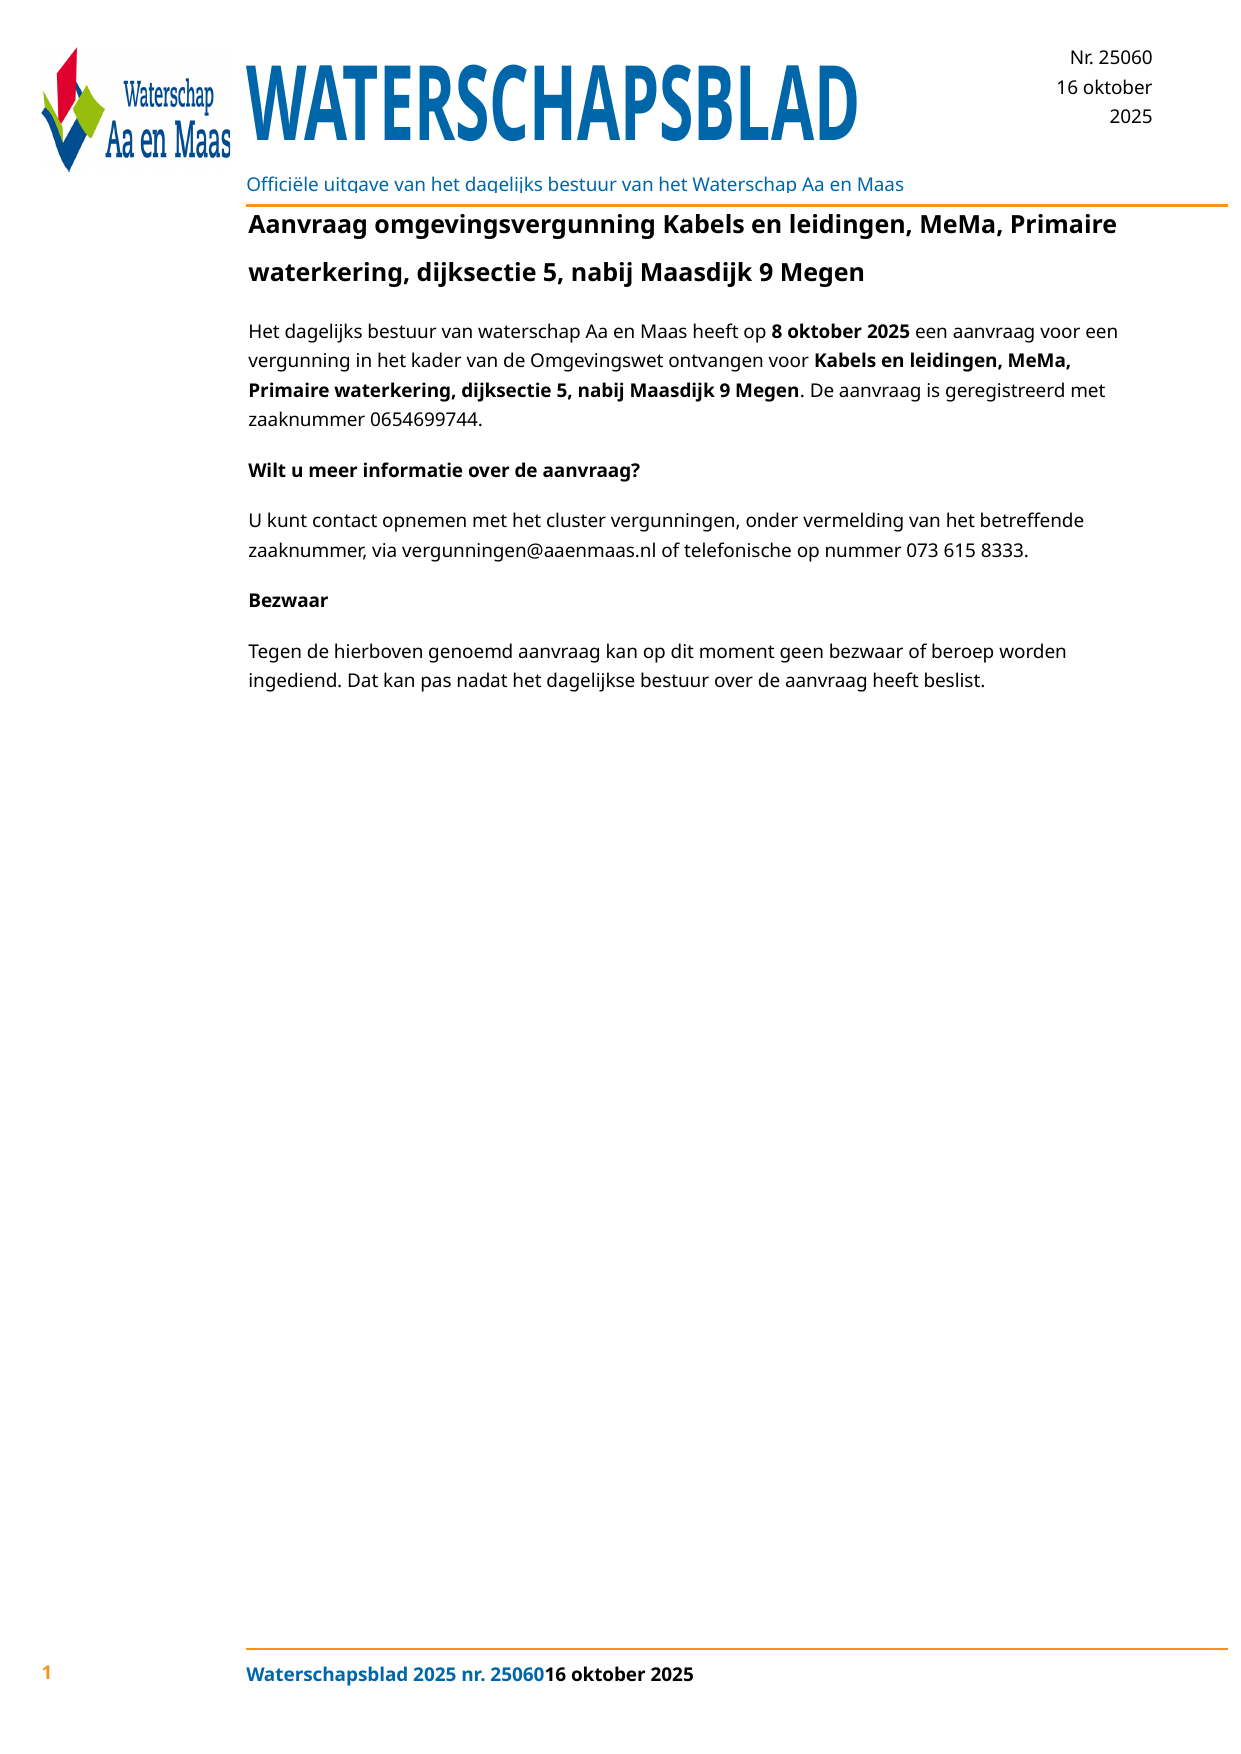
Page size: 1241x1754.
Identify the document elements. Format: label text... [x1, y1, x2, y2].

text U kunt contact opnemen met het cluster vergunningen, onder vermelding van het betreffende zaaknummer, via vergunningen@aaenmaas.nl of telefonische op nummer 073 615 8333. [248, 507, 1152, 563]
text Het dagelijks bestuur van waterschap Aa en Maas heeft op 8 oktober 2025 een aanvraag voor een vergunning in het kader van de Omgevingswet ontvangen voor Kabels en leidingen, MeMa, Primaire waterkering, dijksectie 5, nabij Maasdijk 9 Megen. De aanvraag is geregistreerd met zaaknummer 0654699744. [248, 318, 1152, 432]
picture [41, 47, 231, 172]
text Tegen de hierboven genoemd aanvraag kan op dit moment geen bezwaar of beroep worden ingediend. Dat kan pas nadat het dagelijkse bestuur over de aanvraag heeft beslist. [248, 638, 1152, 693]
text Wilt u meer informatie over de aanvraag? [248, 457, 1152, 483]
text Bezwaar [248, 587, 1152, 613]
text Aanvraag omgevingsvergunning Kabels en leidingen, MeMa, Primaire waterkering, dijksectie 5, nabij Maasdijk 9 Megen [248, 207, 1152, 288]
